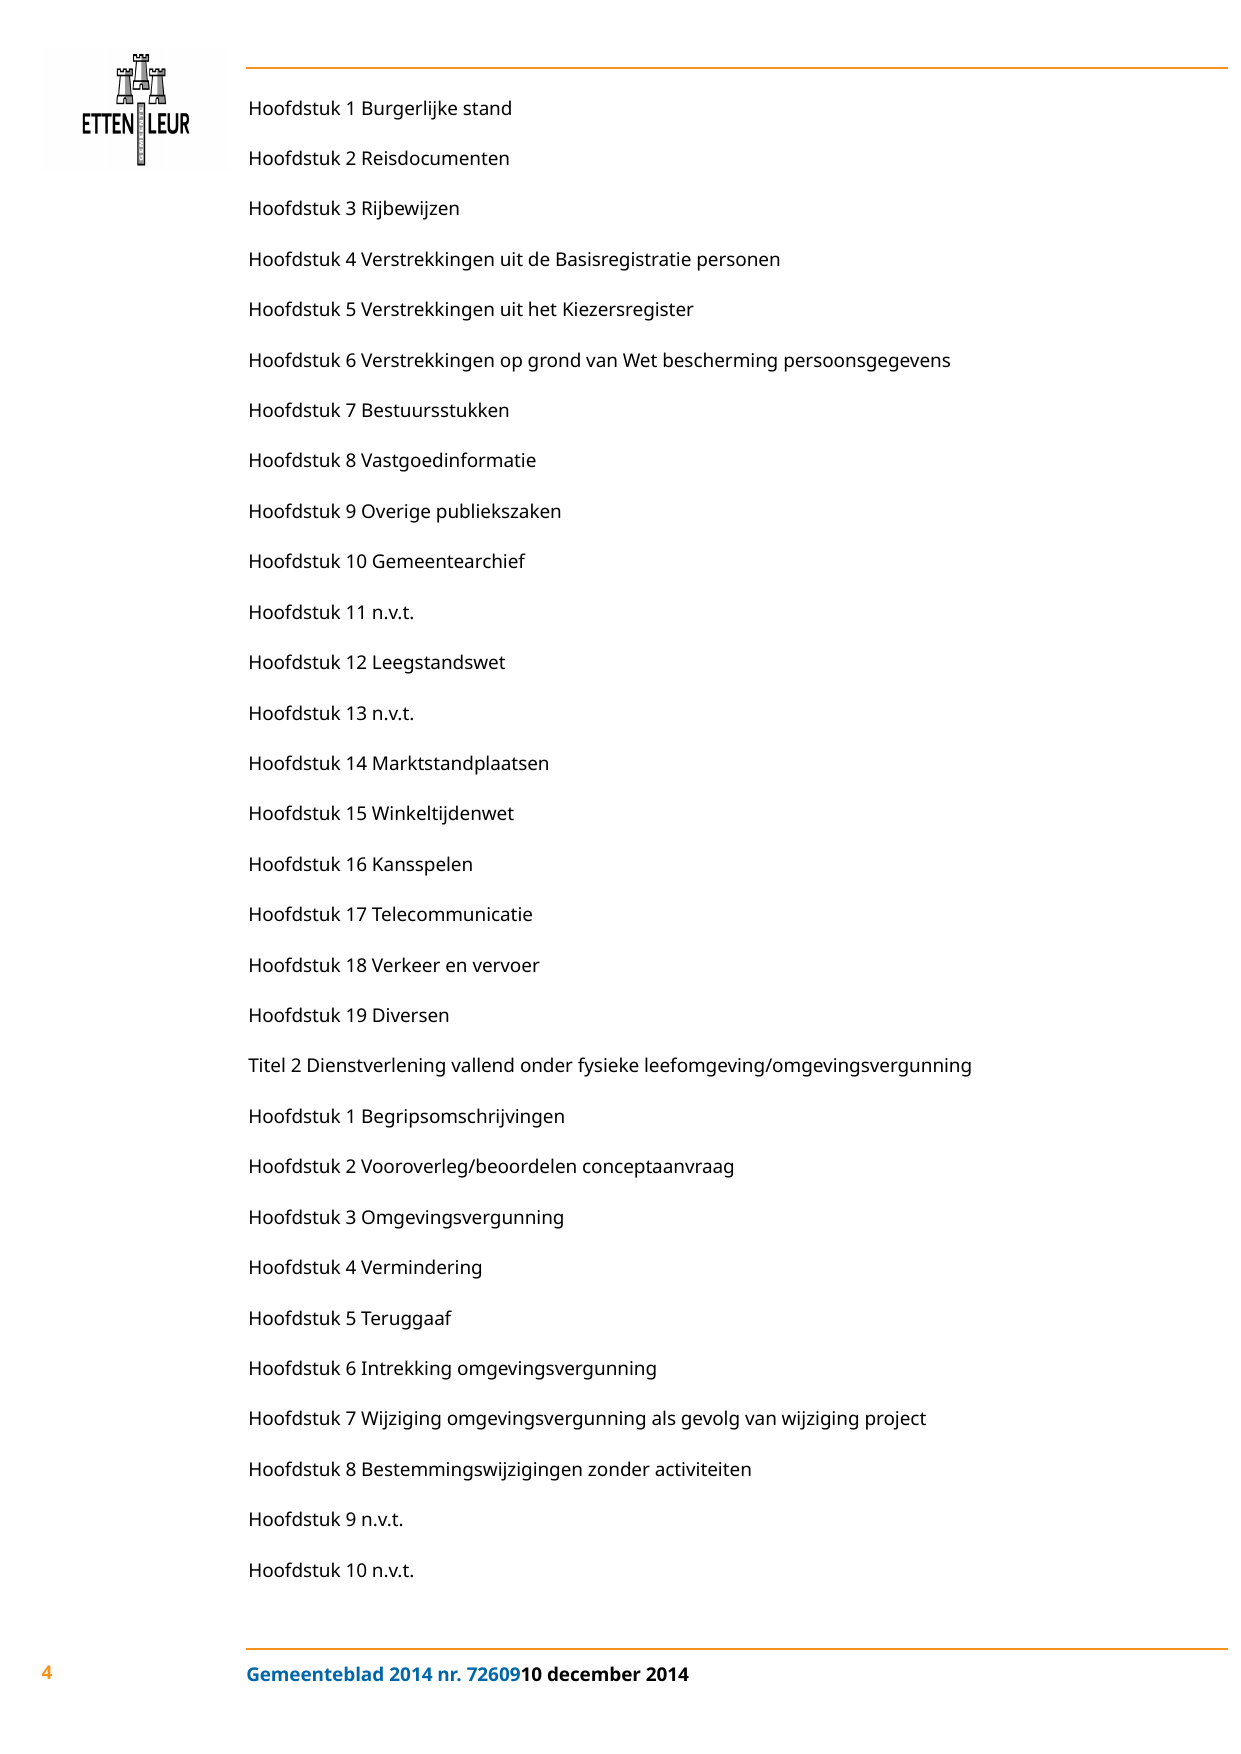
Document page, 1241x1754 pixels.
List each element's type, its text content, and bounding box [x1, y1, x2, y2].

text Hoofdstuk 2 Vooroverleg/beoordelen conceptaanvraag [248, 1153, 1152, 1179]
text Hoofdstuk 3 Omgevingsvergunning [248, 1204, 1152, 1230]
picture [41, 47, 231, 172]
text Hoofdstuk 10 Gemeentearchief [248, 548, 1152, 574]
text Hoofdstuk 7 Bestuursstukken [248, 397, 1152, 423]
text Hoofdstuk 7 Wijziging omgevingsvergunning als gevolg van wijziging project [248, 1406, 1152, 1431]
text Hoofdstuk 9 Overige publiekszaken [248, 498, 1152, 524]
text Hoofdstuk 3 Rijbewijzen [248, 196, 1152, 221]
text Hoofdstuk 14 Marktstandplaatsen [248, 750, 1152, 776]
text Hoofdstuk 4 Vermindering [248, 1254, 1152, 1280]
text Hoofdstuk 5 Teruggaaf [248, 1305, 1152, 1331]
text Hoofdstuk 11 n.v.t. [248, 599, 1152, 625]
text Hoofdstuk 8 Bestemmingswijzigingen zonder activiteiten [248, 1456, 1152, 1482]
text Hoofdstuk 17 Telecommunicatie [248, 901, 1152, 927]
text Hoofdstuk 9 n.v.t. [248, 1506, 1152, 1532]
text Titel 2 Dienstverlening vallend onder fysieke leefomgeving/omgevingsvergunning [248, 1053, 1152, 1078]
text Hoofdstuk 8 Vastgoedinformatie [248, 448, 1152, 473]
text Hoofdstuk 10 n.v.t. [248, 1557, 1152, 1583]
text Hoofdstuk 6 Intrekking omgevingsvergunning [248, 1355, 1152, 1381]
text Hoofdstuk 1 Begripsomschrijvingen [248, 1103, 1152, 1129]
text Hoofdstuk 13 n.v.t. [248, 700, 1152, 726]
text Hoofdstuk 16 Kansspelen [248, 851, 1152, 877]
text Hoofdstuk 19 Diversen [248, 1002, 1152, 1028]
text Hoofdstuk 5 Verstrekkingen uit het Kiezersregister [248, 296, 1152, 322]
text Hoofdstuk 1 Burgerlijke stand [248, 95, 1152, 121]
text Hoofdstuk 18 Verkeer en vervoer [248, 952, 1152, 978]
text Hoofdstuk 6 Verstrekkingen op grond van Wet bescherming persoonsgegevens [248, 347, 1152, 373]
text Hoofdstuk 12 Leegstandswet [248, 649, 1152, 675]
text Hoofdstuk 15 Winkeltijdenwet [248, 801, 1152, 826]
text Hoofdstuk 2 Reisdocumenten [248, 145, 1152, 171]
text Hoofdstuk 4 Verstrekkingen uit de Basisregistratie personen [248, 246, 1152, 272]
